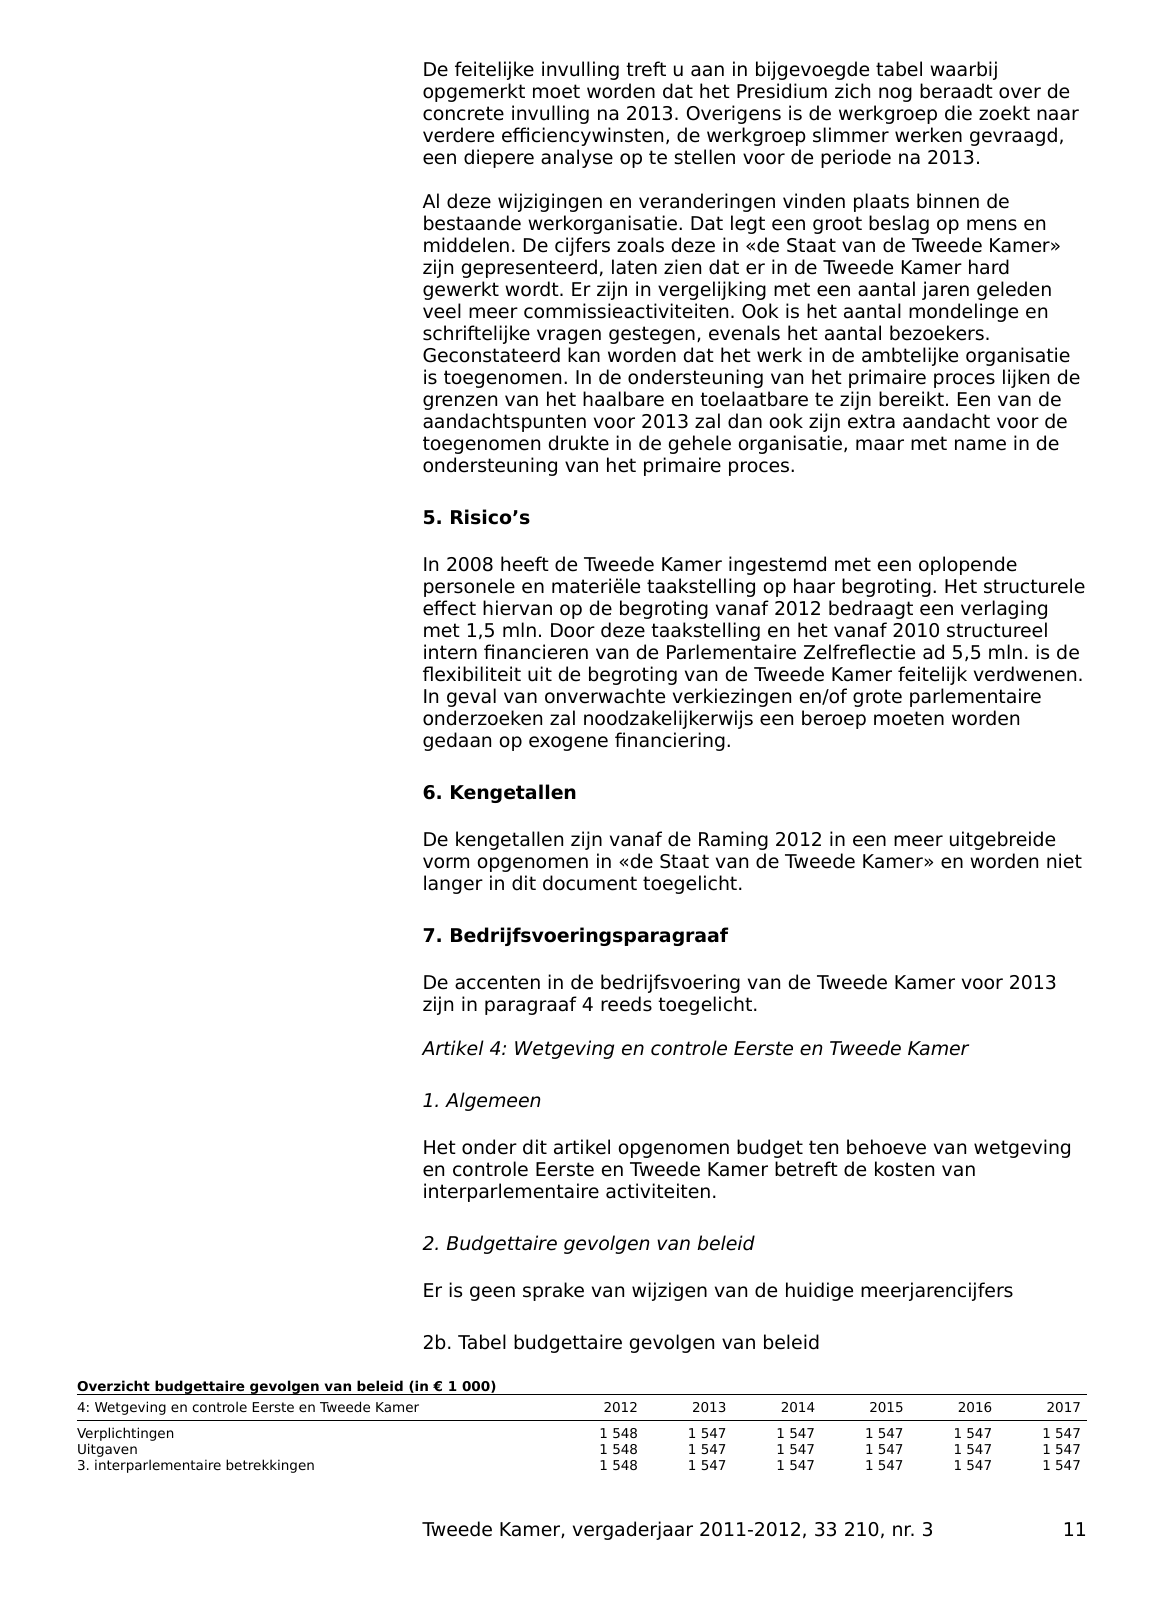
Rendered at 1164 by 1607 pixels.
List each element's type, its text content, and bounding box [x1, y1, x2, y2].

table_cell 1 547 [732, 1458, 821, 1473]
table_cell 1 547 [998, 1421, 1087, 1442]
table_cell Verplichtingen [77, 1421, 555, 1442]
table_cell 1 547 [732, 1421, 821, 1442]
text Al deze wijzigingen en veranderingen vinden plaats binnen de bestaande werkorganisatie. Dat legt een groot beslag op mens en middelen. De cijfers zoals deze in «de Staat van de Tweede Kamer» zijn gepresenteerd, laten zien dat er in de Tweede Kamer hard gewerkt wordt. Er zijn in vergelijking met een aantal jaren geleden veel meer commissieactiviteiten. Ook is het aantal mondelinge en schriftelijke vragen gestegen, evenals het aantal bezoekers. Geconstateerd kan worden dat het werk in de ambtelijke organisatie is toegenomen. In de ondersteuning van het primaire proces lijken de grenzen van het haalbare en toelaatbare te zijn bereikt. Een van de aandachtspunten voor 2013 zal dan ook zijn extra aandacht voor de toegenomen drukte in de gehele organisatie, maar met name in de ondersteuning van het primaire proces. [422, 191, 1087, 477]
subtitle 2b. Tabel budgettaire gevolgen van beleid [422, 1332, 1087, 1353]
text De kengetallen zijn vanaf de Raming 2012 in een meer uitgebreide vorm opgenomen in «de Staat van de Tweede Kamer» en worden niet langer in dit document toegelicht. [422, 829, 1087, 894]
table_cell 1 547 [644, 1458, 732, 1473]
table_cell 1 547 [998, 1442, 1087, 1458]
table_cell 2013 [644, 1395, 732, 1420]
text De feitelijke invulling treft u aan in bijgevoegde tabel waarbij opgemerkt moet worden dat het Presidium zich nog beraadt over de concrete invulling na 2013. Overigens is de werkgroep die zoekt naar verdere efficiencywinsten, de werkgroep slimmer werken gevraagd, een diepere analyse op te stellen voor de periode na 2013. [422, 59, 1087, 169]
table_cell 1 547 [821, 1442, 909, 1458]
table_cell 4: Wetgeving en controle Eerste en Tweede Kamer [77, 1395, 555, 1420]
table_cell 2012 [555, 1395, 644, 1420]
subtitle 7. Bedrijfsvoeringsparagraaf [422, 924, 1087, 947]
table_cell 2017 [998, 1395, 1087, 1420]
table_cell 1 547 [821, 1421, 909, 1442]
table_cell 1 548 [555, 1442, 644, 1458]
text In 2008 heeft de Tweede Kamer ingestemd met een oplopende personele en materiële taakstelling op haar begroting. Het structurele effect hiervan op de begroting vanaf 2012 bedraagt een verlaging met 1,5 mln. Door deze taakstelling en het vanaf 2010 structureel intern financieren van de Parlementaire Zelfreflectie ad 5,5 mln. is de flexibiliteit uit de begroting van de Tweede Kamer feitelijk verdwenen. In geval van onverwachte verkiezingen en/of grote parlementaire onderzoeken zal noodzakelijkerwijs een beroep moeten worden gedaan op exogene financiering. [422, 554, 1087, 752]
text De accenten in de bedrijfsvoering van de Tweede Kamer voor 2013 zijn in paragraaf 4 reeds toegelicht. [422, 972, 1087, 1016]
table_cell 1 547 [909, 1458, 998, 1473]
table_cell 2016 [909, 1395, 998, 1420]
table_cell 1 547 [998, 1458, 1087, 1473]
text Er is geen sprake van wijzigen van de huidige meerjarencijfers [422, 1279, 1087, 1302]
table_header Overzicht budgettaire gevolgen van beleid (in € 1 000) [77, 1379, 1087, 1394]
table_cell 1 547 [732, 1442, 821, 1458]
table_cell 2015 [821, 1395, 909, 1420]
table_cell 1 547 [821, 1458, 909, 1473]
text Het onder dit artikel opgenomen budget ten behoeve van wetgeving en controle Eerste en Tweede Kamer betreft de kosten van interparlementaire activiteiten. [422, 1137, 1087, 1203]
subtitle 2. Budgettaire gevolgen van beleid [422, 1233, 1087, 1254]
table_cell 1 547 [644, 1421, 732, 1442]
table_cell 1 547 [909, 1442, 998, 1458]
table_cell 3. interparlementaire betrekkingen [77, 1458, 555, 1473]
table_cell 1 547 [909, 1421, 998, 1442]
table_cell 1 548 [555, 1421, 644, 1442]
subtitle 5. Risico’s [422, 507, 1087, 529]
table_cell 1 547 [644, 1442, 732, 1458]
table_cell Uitgaven [77, 1442, 555, 1458]
subtitle 1. Algemeen [422, 1090, 1087, 1112]
subtitle 6. Kengetallen [422, 782, 1087, 804]
table_cell 1 548 [555, 1458, 644, 1473]
table_cell 2014 [732, 1395, 821, 1420]
subtitle Artikel 4: Wetgeving en controle Eerste en Tweede Kamer [422, 1038, 1087, 1060]
